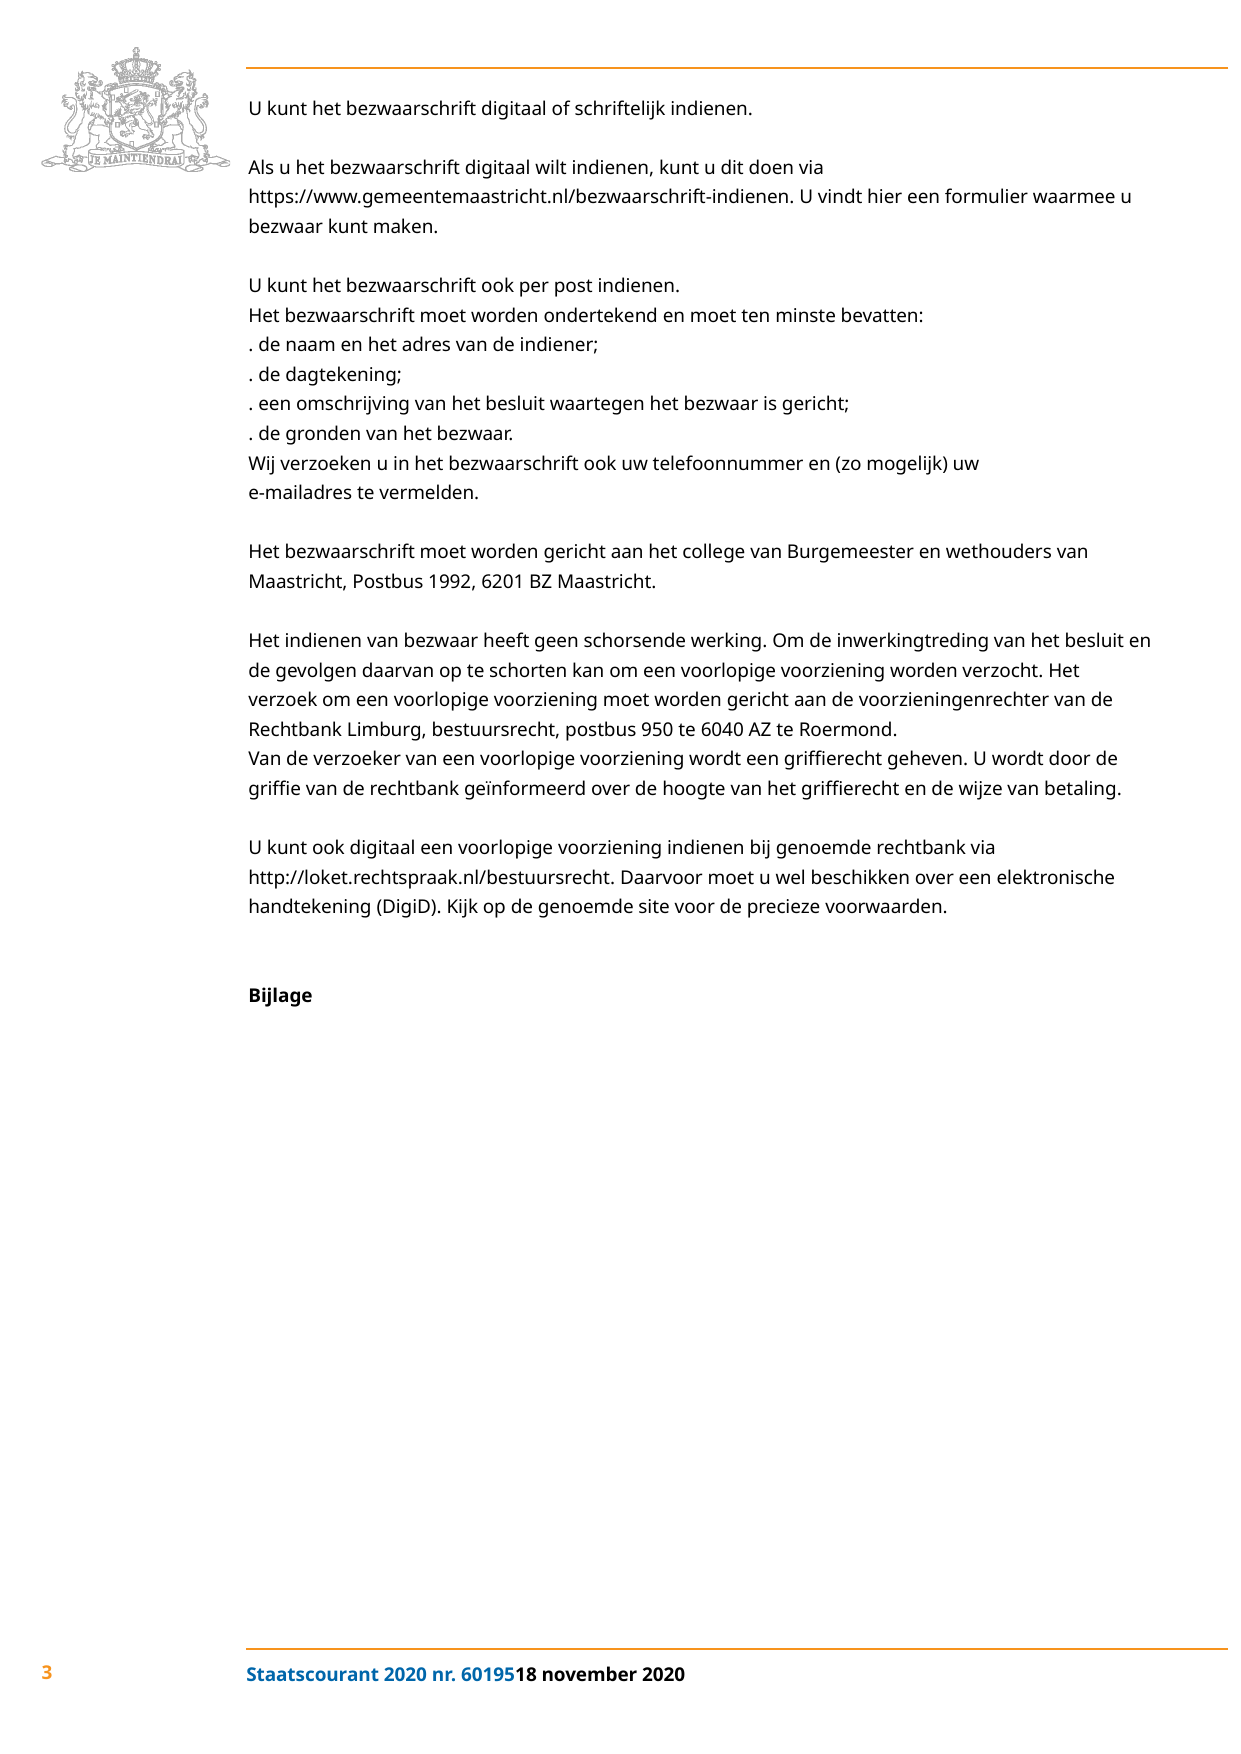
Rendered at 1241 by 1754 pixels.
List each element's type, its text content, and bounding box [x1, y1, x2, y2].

text Wij verzoeken u in het bezwaarschrift ook uw telefoonnummer en (zo mogelijk) uw [248, 450, 1152, 476]
picture [41, 47, 231, 172]
text . een omschrijving van het besluit waartegen het bezwaar is gericht; [248, 391, 1152, 416]
text U kunt het bezwaarschrift digitaal of schriftelijk indienen. [248, 95, 1152, 121]
text Het bezwaarschrift moet worden ondertekend en moet ten minste bevatten: [248, 302, 1152, 328]
text . de dagtekening; [248, 361, 1152, 387]
text Als u het bezwaarschrift digitaal wilt indienen, kunt u dit doen via https://www.gemeentemaastricht.nl/bezwaarschrift-indienen. U vindt hier een formulier waarmee u bezwaar kunt maken. [248, 154, 1152, 239]
text . de naam en het adres van de indiener; [248, 331, 1152, 357]
text Het bezwaarschrift moet worden gericht aan het college van Burgemeester en wethouders van Maastricht, Postbus 1992, 6201 BZ Maastricht. [248, 538, 1152, 594]
text U kunt ook digitaal een voorlopige voorziening indienen bij genoemde rechtbank via http://loket.rechtspraak.nl/bestuursrecht. Daarvoor moet u wel beschikken over een elektronische handtekening (DigiD). Kijk op de genoemde site voor de precieze voorwaarden. [248, 834, 1152, 919]
text U kunt het bezwaarschrift ook per post indienen. [248, 272, 1152, 298]
text Bijlage [248, 982, 1152, 1008]
text Het indienen van bezwaar heeft geen schorsende werking. Om de inwerkingtreding van het besluit en de gevolgen daarvan op te schorten kan om een voorlopige voorziening worden verzocht. Het verzoek om een voorlopige voorziening moet worden gericht aan de voorzieningenrechter van de Rechtbank Limburg, bestuursrecht, postbus 950 te 6040 AZ te Roermond. [248, 627, 1152, 742]
text . de gronden van het bezwaar. [248, 420, 1152, 446]
text e-mailadres te vermelden. [248, 479, 1152, 505]
text Van de verzoeker van een voorlopige voorziening wordt een griffierecht geheven. U wordt door de griffie van de rechtbank geïnformeerd over de hoogte van het griffierecht en de wijze van betaling. [248, 746, 1152, 801]
